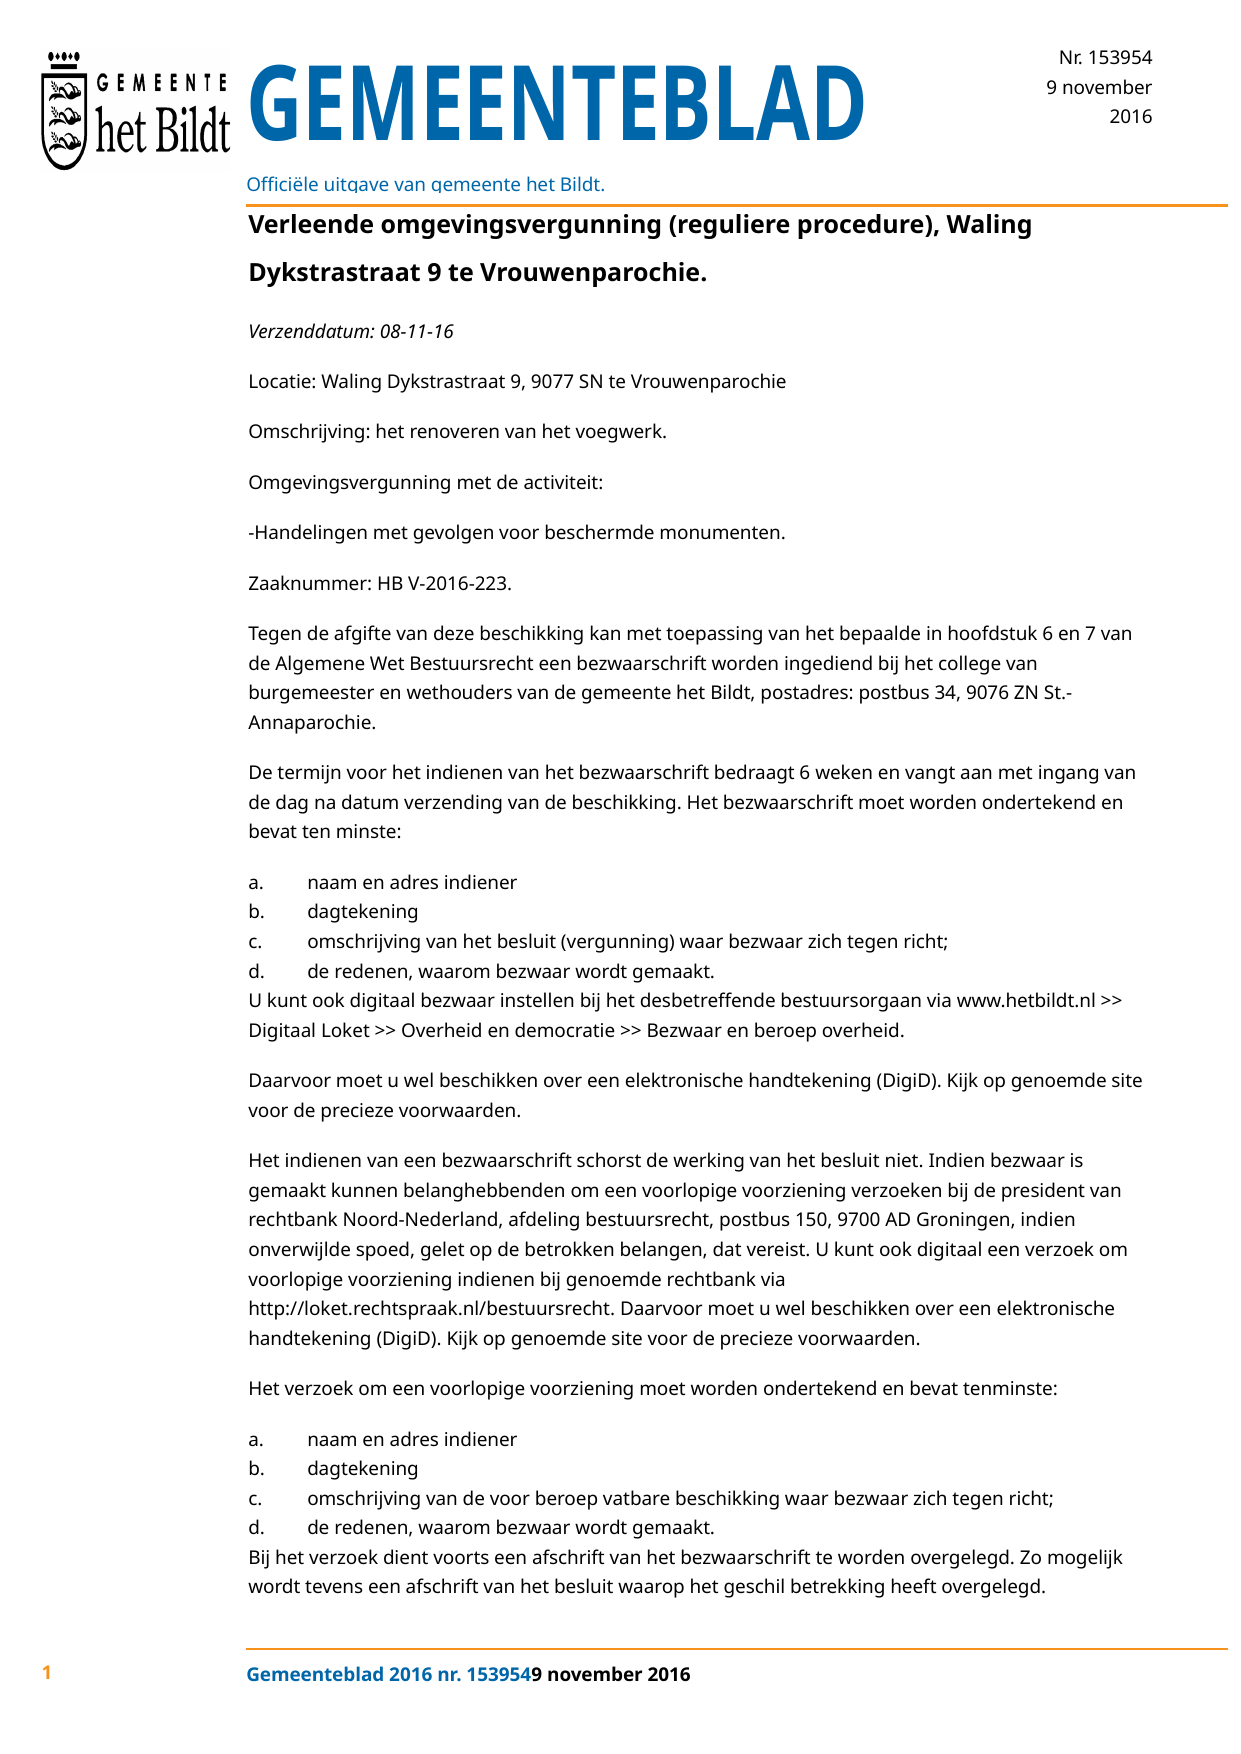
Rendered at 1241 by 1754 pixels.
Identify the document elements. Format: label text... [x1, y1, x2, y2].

list dagtekening [248, 1455, 1152, 1481]
list naam en adres indiener [248, 869, 1152, 895]
list omschrijving van de voor beroep vatbare beschikking waar bezwaar zich tegen richt; [248, 1485, 1152, 1511]
text Het indienen van een bezwaarschrift schorst de werking van het besluit niet. Indien bezwaar is gemaakt kunnen belanghebbenden om een voorlopige voorziening verzoeken bij de president van rechtbank Noord-Nederland, afdeling bestuursrecht, postbus 150, 9700 AD Groningen, indien onverwijlde spoed, gelet op de betrokken belangen, dat vereist. U kunt ook digitaal een verzoek om voorlopige voorziening indienen bij genoemde rechtbank via http://loket.rechtspraak.nl/bestuursrecht. Daarvoor moet u wel beschikken over een elektronische handtekening (DigiD). Kijk op genoemde site voor de precieze voorwaarden. [248, 1147, 1152, 1351]
text U kunt ook digitaal bezwaar instellen bij het desbetreffende bestuursorgaan via www.hetbildt.nl >> Digitaal Loket >> Overheid en democratie >> Bezwaar en beroep overheid. [248, 987, 1152, 1043]
picture [41, 47, 231, 172]
text Bij het verzoek dient voorts een afschrift van het bezwaarschrift te worden overgelegd. Zo mogelijk wordt tevens een afschrift van het besluit waarop het geschil betrekking heeft overgelegd. [248, 1544, 1152, 1599]
text Verzenddatum: 08-11-16 [248, 318, 1152, 344]
text Tegen de afgifte van deze beschikking kan met toepassing van het bepaalde in hoofdstuk 6 en 7 van de Algemene Wet Bestuursrecht een bezwaarschrift worden ingediend bij het college van burgemeester en wethouders van de gemeente het Bildt, postadres: postbus 34, 9076 ZN St.-Annaparochie. [248, 620, 1152, 735]
list naam en adres indiener [248, 1426, 1152, 1452]
text Daarvoor moet u wel beschikken over een elektronische handtekening (DigiD). Kijk op genoemde site voor de precieze voorwaarden. [248, 1067, 1152, 1123]
text Zaaknummer: HB V-2016-223. [248, 570, 1152, 596]
list dagtekening [248, 899, 1152, 924]
text De termijn voor het indienen van het bezwaarschrift bedraagt 6 weken en vangt aan met ingang van de dag na datum verzending van de beschikking. Het bezwaarschrift moet worden ondertekend en bevat ten minste: [248, 759, 1152, 844]
text Omschrijving: het renoveren van het voegwerk. [248, 419, 1152, 444]
list de redenen, waarom bezwaar wordt gemaakt. [248, 958, 1152, 984]
text -Handelingen met gevolgen voor beschermde monumenten. [248, 519, 1152, 545]
text Verleende omgevingsvergunning (reguliere procedure), Waling Dykstrastraat 9 te Vrouwenparochie. [248, 207, 1152, 288]
text Omgevingsvergunning met de activiteit: [248, 469, 1152, 495]
list de redenen, waarom bezwaar wordt gemaakt. [248, 1514, 1152, 1540]
text Het verzoek om een voorlopige voorziening moet worden ondertekend en bevat tenminste: [248, 1375, 1152, 1401]
list omschrijving van het besluit (vergunning) waar bezwaar zich tegen richt; [248, 928, 1152, 954]
text Locatie: Waling Dykstrastraat 9, 9077 SN te Vrouwenparochie [248, 368, 1152, 394]
